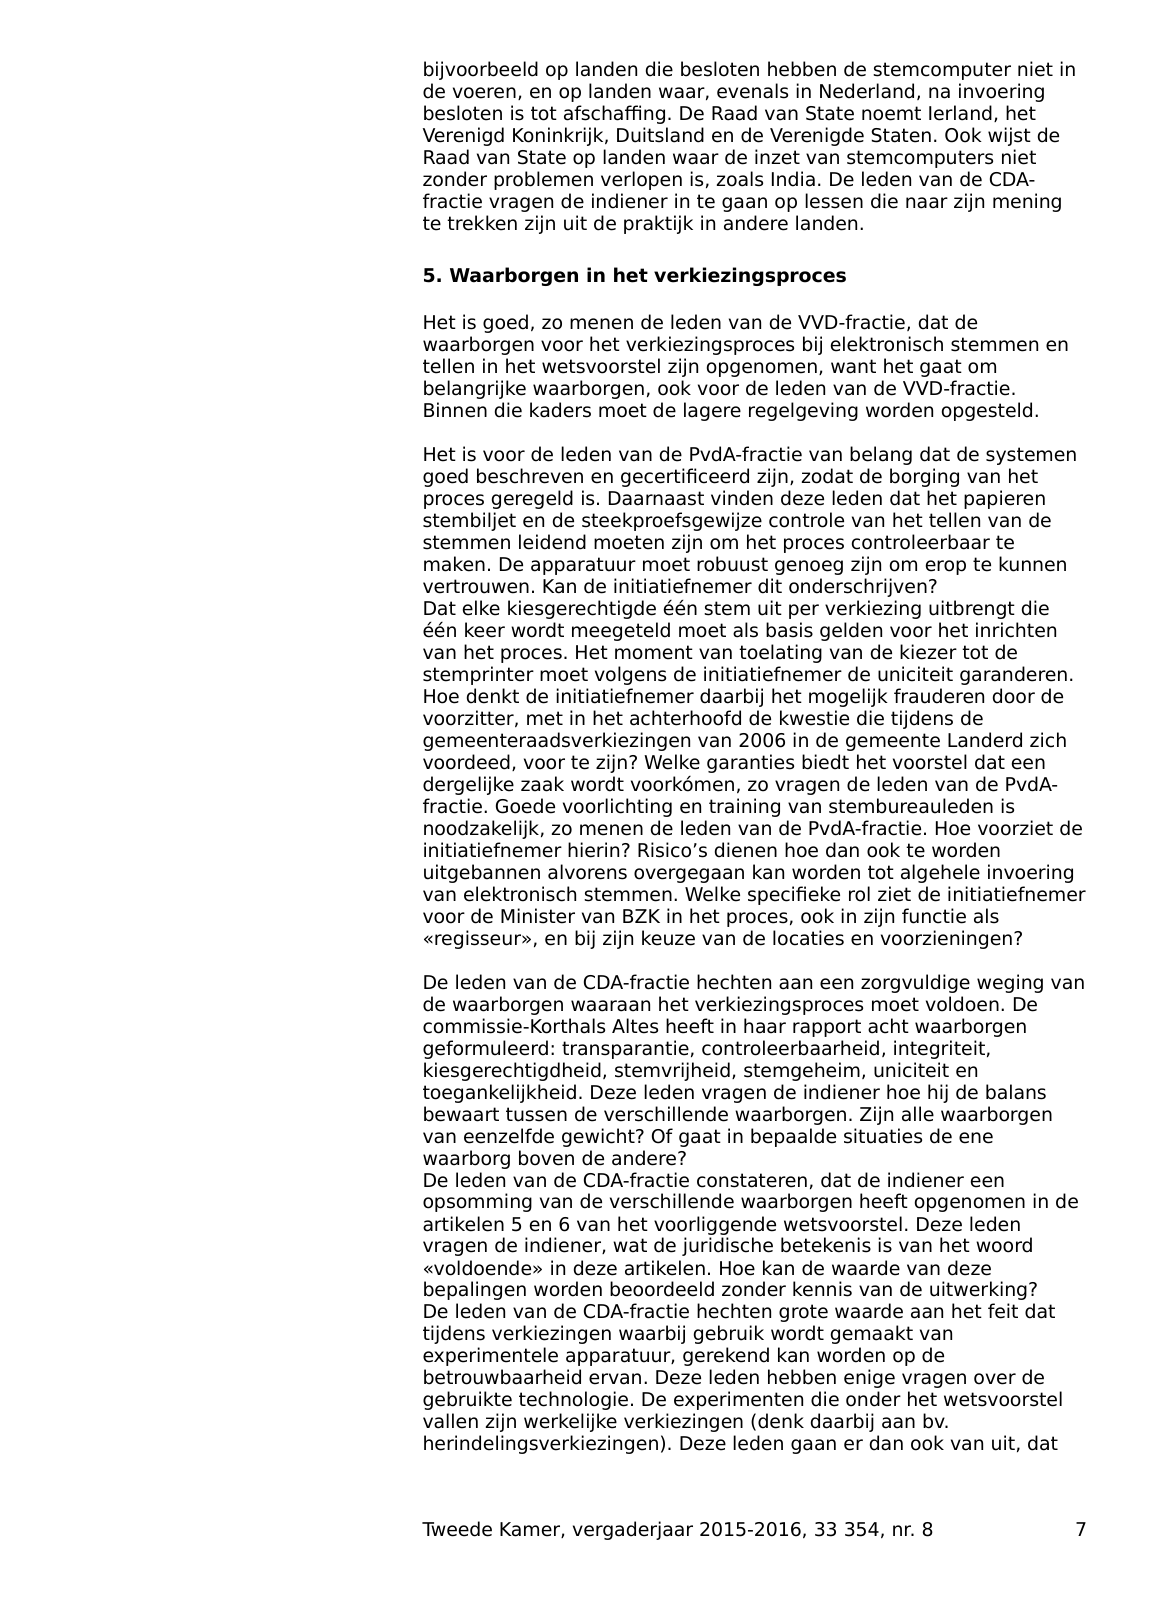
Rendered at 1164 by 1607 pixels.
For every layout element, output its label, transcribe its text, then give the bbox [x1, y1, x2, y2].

subtitle 5. Waarborgen in het verkiezingsproces [422, 265, 1087, 287]
text Dat elke kiesgerechtigde één stem uit per verkiezing uitbrengt die één keer wordt meegeteld moet als basis gelden voor het inrichten van het proces. Het moment van toelating van de kiezer tot de stemprinter moet volgens de initiatiefnemer de uniciteit garanderen. Hoe denkt de initiatiefnemer daarbij het mogelijk frauderen door de voorzitter, met in het achterhoofd de kwestie die tijdens de gemeenteraadsverkiezingen van 2006 in de gemeente Landerd zich voordeed, voor te zijn? Welke garanties biedt het voorstel dat een dergelijke zaak wordt voorkómen, zo vragen de leden van de PvdA-fractie. Goede voorlichting en training van stembureauleden is noodzakelijk, zo menen de leden van de PvdA-fractie. Hoe voorziet de initiatiefnemer hierin? Risico’s dienen hoe dan ook te worden uitgebannen alvorens overgegaan kan worden tot algehele invoering van elektronisch stemmen. Welke specifieke rol ziet de initiatiefnemer voor de Minister van BZK in het proces, ook in zijn functie als «regisseur», en bij zijn keuze van de locaties en voorzieningen? [422, 598, 1087, 949]
text Het is voor de leden van de PvdA-fractie van belang dat de systemen goed beschreven en gecertificeerd zijn, zodat de borging van het proces geregeld is. Daarnaast vinden deze leden dat het papieren stembiljet en de steekproefsgewijze controle van het tellen van de stemmen leidend moeten zijn om het proces controleerbaar te maken. De apparatuur moet robuust genoeg zijn om erop te kunnen vertrouwen. Kan de initiatiefnemer dit onderschrijven? [422, 444, 1087, 598]
text De leden van de CDA-fractie hechten grote waarde aan het feit dat tijdens verkiezingen waarbij gebruik wordt gemaakt van experimentele apparatuur, gerekend kan worden op de betrouwbaarheid ervan. Deze leden hebben enige vragen over de gebruikte technologie. De experimenten die onder het wetsvoorstel vallen zijn werkelijke verkiezingen (denk daarbij aan bv. herindelingsverkiezingen). Deze leden gaan er dan ook van uit, dat [422, 1301, 1087, 1455]
text bijvoorbeeld op landen die besloten hebben de stemcomputer niet in de voeren, en op landen waar, evenals in Nederland, na invoering besloten is tot afschaffing. De Raad van State noemt Ierland, het Verenigd Koninkrijk, Duitsland en de Verenigde Staten. Ook wijst de Raad van State op landen waar de inzet van stemcomputers niet zonder problemen verlopen is, zoals India. De leden van de CDA-fractie vragen de indiener in te gaan op lessen die naar zijn mening te trekken zijn uit de praktijk in andere landen. [422, 59, 1087, 235]
text De leden van de CDA-fractie constateren, dat de indiener een opsomming van de verschillende waarborgen heeft opgenomen in de artikelen 5 en 6 van het voorliggende wetsvoorstel. Deze leden vragen de indiener, wat de juridische betekenis is van het woord «voldoende» in deze artikelen. Hoe kan de waarde van deze bepalingen worden beoordeeld zonder kennis van de uitwerking? [422, 1169, 1087, 1301]
text Het is goed, zo menen de leden van de VVD-fractie, dat de waarborgen voor het verkiezingsproces bij elektronisch stemmen en tellen in het wetsvoorstel zijn opgenomen, want het gaat om belangrijke waarborgen, ook voor de leden van de VVD-fractie. Binnen die kaders moet de lagere regelgeving worden opgesteld. [422, 312, 1087, 422]
text De leden van de CDA-fractie hechten aan een zorgvuldige weging van de waarborgen waaraan het verkiezingsproces moet voldoen. De commissie-Korthals Altes heeft in haar rapport acht waarborgen geformuleerd: transparantie, controleerbaarheid, integriteit, kiesgerechtigdheid, stemvrijheid, stemgeheim, uniciteit en toegankelijkheid. Deze leden vragen de indiener hoe hij de balans bewaart tussen de verschillende waarborgen. Zijn alle waarborgen van eenzelfde gewicht? Of gaat in bepaalde situaties de ene waarborg boven de andere? [422, 972, 1087, 1169]
